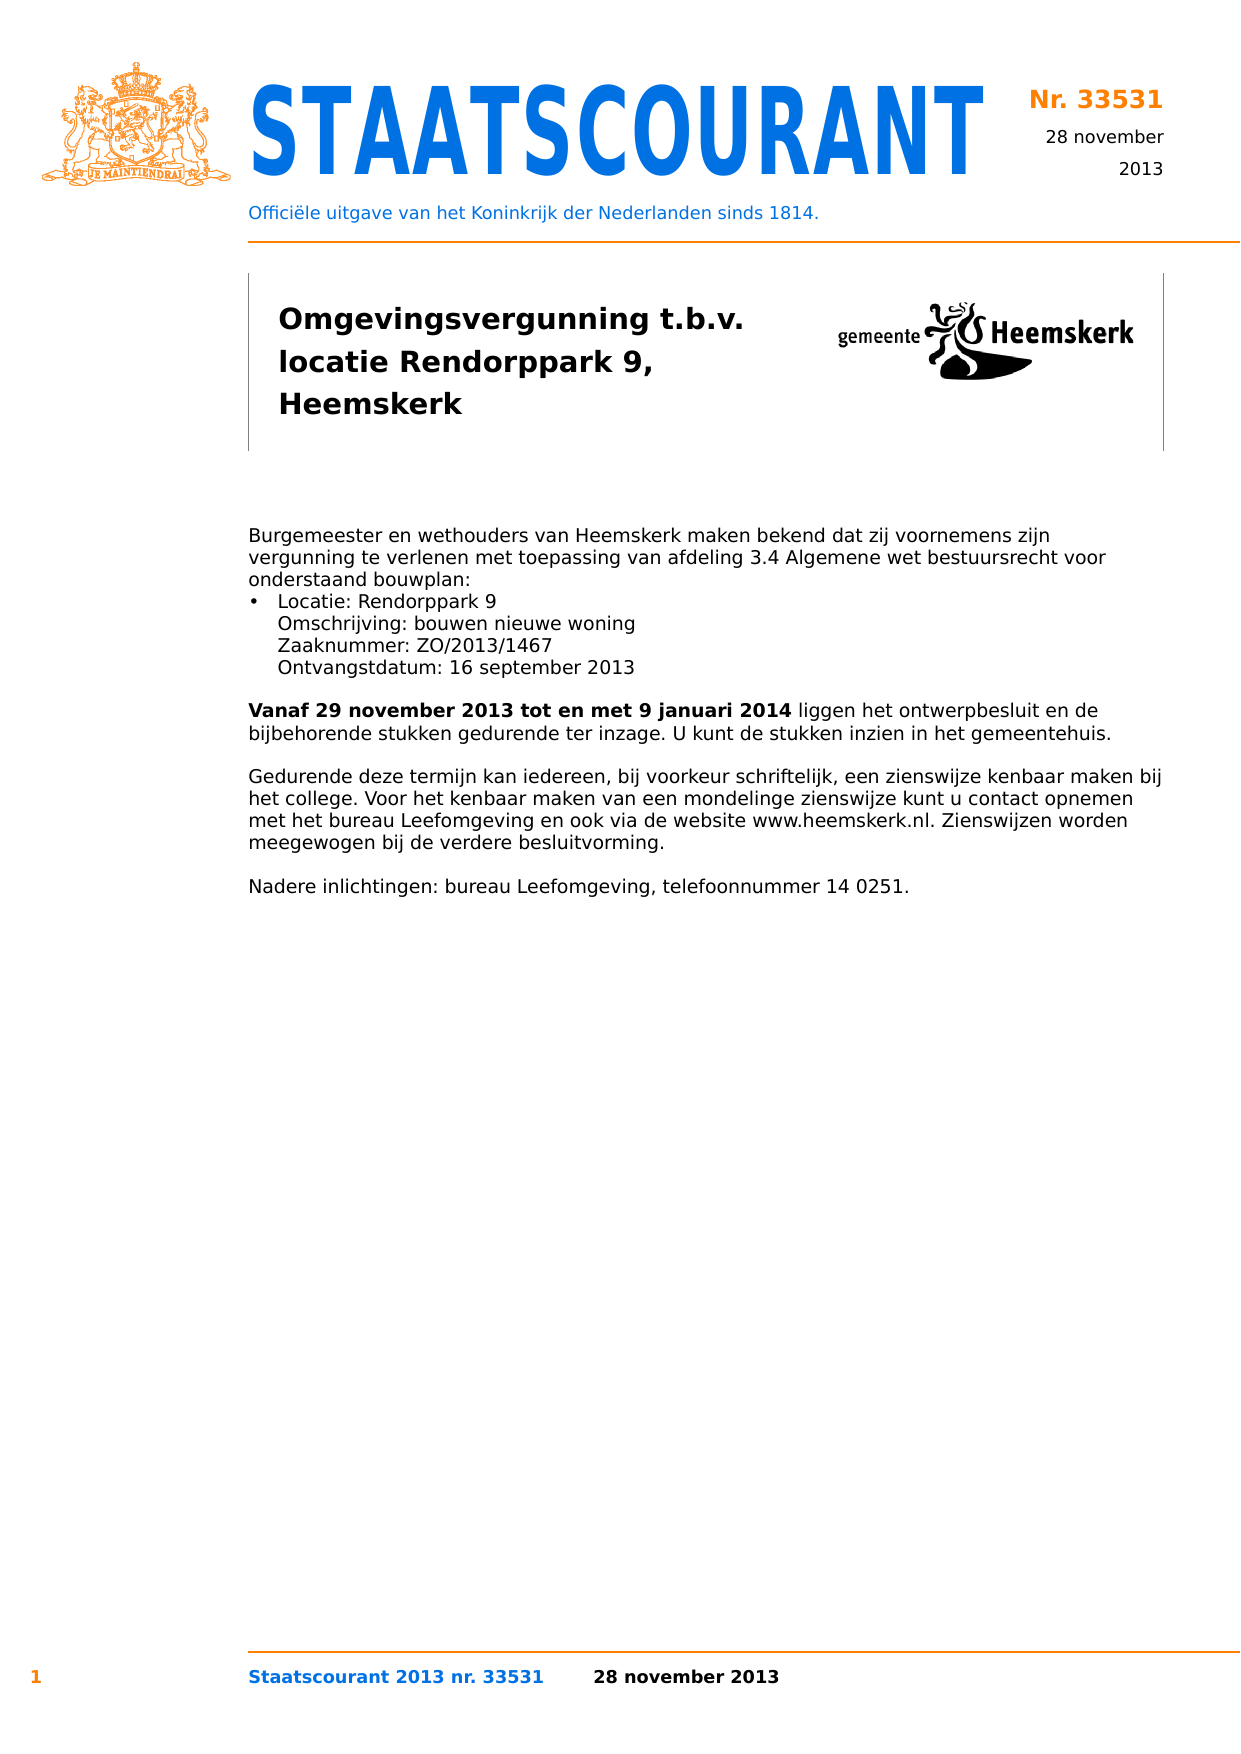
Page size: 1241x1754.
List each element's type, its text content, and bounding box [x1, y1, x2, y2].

text Vanaf 29 november 2013 tot en met 9 januari 2014 liggen het ontwerpbesluit en de bijbehorende stukken gedurende ter inzage. U kunt de stukken inzien in het gemeentehuis. [248, 700, 1163, 744]
table_cell 2013 [998, 153, 1240, 203]
picture [838, 302, 1134, 380]
subtitle Omgevingsvergunning t.b.v. locatie Rendorppark 9, Heemskerk [249, 273, 1163, 451]
text Omschrijving: bouwen nieuwe woning [277, 613, 1163, 634]
table_header Nr. 33531 [998, 62, 1240, 121]
text Burgemeester en wethouders van Heemskerk maken bekend dat zij voornemens zijn vergunning te verlenen met toepassing van afdeling 3.4 Algemene wet bestuursrecht voor onderstaand bouwplan: [248, 525, 1163, 591]
picture [41, 62, 231, 186]
text Ontvangstdatum: 16 september 2013 [277, 657, 1163, 678]
text Gedurende deze termijn kan iedereen, bij voorkeur schriftelijk, een zienswijze kenbaar maken bij het college. Voor het kenbaar maken van een mondelinge zienswijze kunt u contact opnemen met het bureau Leefomgeving en ook via de website www.heemskerk.nl. Zienswijzen worden meegewogen bij de verdere besluitvorming. [248, 766, 1163, 854]
table_cell Officiële uitgave van het Koninkrijk der Nederlanden sinds 1814. [248, 203, 1240, 241]
text Zaaknummer: ZO/2013/1467 [277, 634, 1163, 657]
table_header [25, 62, 248, 241]
text • Locatie: Rendorppark 9 [248, 591, 1163, 613]
text Nadere inlichtingen: bureau Leefomgeving, telefoonnummer 14 0251. [248, 876, 1163, 898]
table_cell 28 november [998, 121, 1240, 153]
table_header STAATSCOURANT [248, 62, 998, 203]
